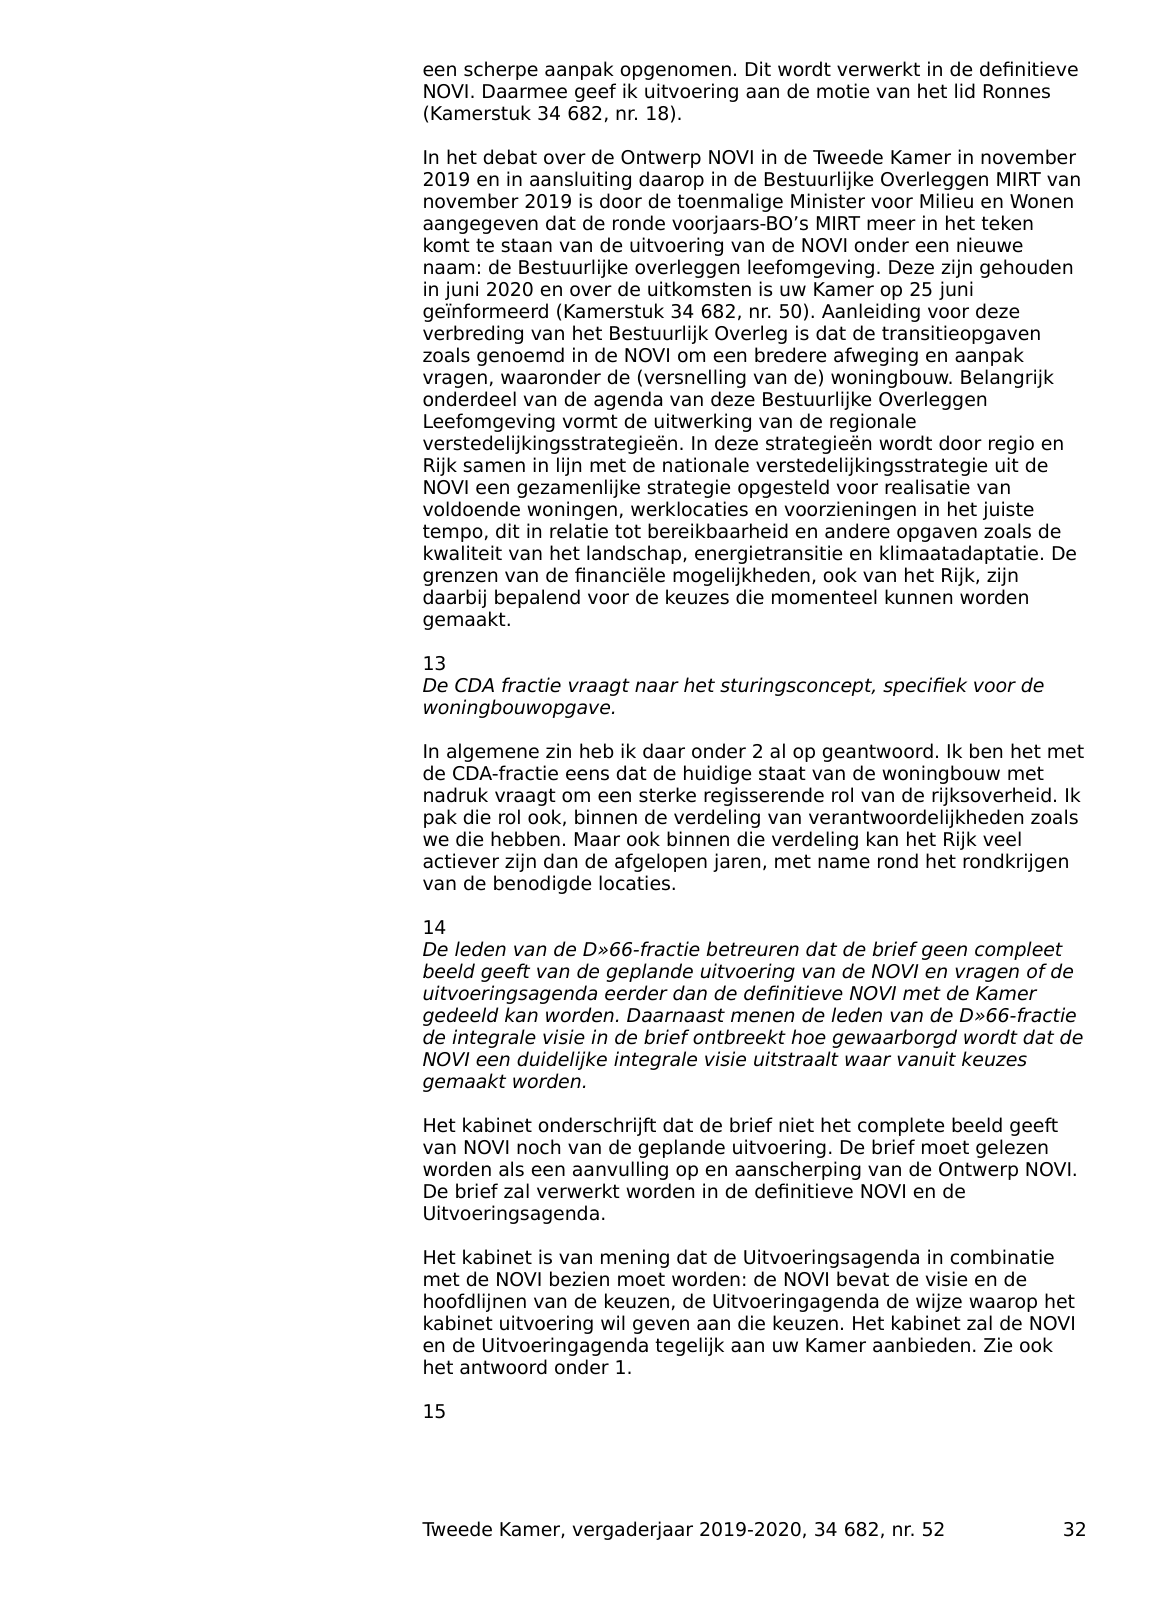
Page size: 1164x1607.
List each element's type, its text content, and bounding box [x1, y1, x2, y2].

text 13 [422, 653, 1087, 675]
text In het debat over de Ontwerp NOVI in de Tweede Kamer in november 2019 en in aansluiting daarop in de Bestuurlijke Overleggen MIRT van november 2019 is door de toenmalige Minister voor Milieu en Wonen aangegeven dat de ronde voorjaars-BO’s MIRT meer in het teken komt te staan van de uitvoering van de NOVI onder een nieuwe naam: de Bestuurlijke overleggen leefomgeving. Deze zijn gehouden in juni 2020 en over de uitkomsten is uw Kamer op 25 juni geïnformeerd (Kamerstuk 34 682, nr. 50). Aanleiding voor deze verbreding van het Bestuurlijk Overleg is dat de transitieopgaven zoals genoemd in de NOVI om een bredere afweging en aanpak vragen, waaronder de (versnelling van de) woningbouw. Belangrijk onderdeel van de agenda van deze Bestuurlijke Overleggen Leefomgeving vormt de uitwerking van de regionale verstedelijkingsstrategieën. In deze strategieën wordt door regio en Rijk samen in lijn met de nationale verstedelijkingsstrategie uit de NOVI een gezamenlijke strategie opgesteld voor realisatie van voldoende woningen, werklocaties en voorzieningen in het juiste tempo, dit in relatie tot bereikbaarheid en andere opgaven zoals de kwaliteit van het landschap, energietransitie en klimaatadaptatie. De grenzen van de financiële mogelijkheden, ook van het Rijk, zijn daarbij bepalend voor de keuzes die momenteel kunnen worden gemaakt. [422, 147, 1087, 631]
text 15 [422, 1401, 1087, 1423]
text De leden van de D»66-fractie betreuren dat de brief geen compleet beeld geeft van de geplande uitvoering van de NOVI en vragen of de uitvoeringsagenda eerder dan de definitieve NOVI met de Kamer gedeeld kan worden. Daarnaast menen de leden van de D»66-fractie de integrale visie in de brief ontbreekt hoe gewaarborgd wordt dat de NOVI een duidelijke integrale visie uitstraalt waar vanuit keuzes gemaakt worden. [422, 939, 1087, 1093]
text De CDA fractie vraagt naar het sturingsconcept, specifiek voor de woningbouwopgave. [422, 675, 1087, 719]
text Het kabinet is van mening dat de Uitvoeringsagenda in combinatie met de NOVI bezien moet worden: de NOVI bevat de visie en de hoofdlijnen van de keuzen, de Uitvoeringagenda de wijze waarop het kabinet uitvoering wil geven aan die keuzen. Het kabinet zal de NOVI en de Uitvoeringagenda tegelijk aan uw Kamer aanbieden. Zie ook het antwoord onder 1. [422, 1247, 1087, 1379]
text 14 [422, 917, 1087, 939]
text een scherpe aanpak opgenomen. Dit wordt verwerkt in de definitieve NOVI. Daarmee geef ik uitvoering aan de motie van het lid Ronnes (Kamerstuk 34 682, nr. 18). [422, 59, 1087, 125]
text In algemene zin heb ik daar onder 2 al op geantwoord. Ik ben het met de CDA-fractie eens dat de huidige staat van de woningbouw met nadruk vraagt om een sterke regisserende rol van de rijksoverheid. Ik pak die rol ook, binnen de verdeling van verantwoordelijkheden zoals we die hebben. Maar ook binnen die verdeling kan het Rijk veel actiever zijn dan de afgelopen jaren, met name rond het rondkrijgen van de benodigde locaties. [422, 741, 1087, 895]
text Het kabinet onderschrijft dat de brief niet het complete beeld geeft van NOVI noch van de geplande uitvoering. De brief moet gelezen worden als een aanvulling op en aanscherping van de Ontwerp NOVI. De brief zal verwerkt worden in de definitieve NOVI en de Uitvoeringsagenda. [422, 1115, 1087, 1225]
